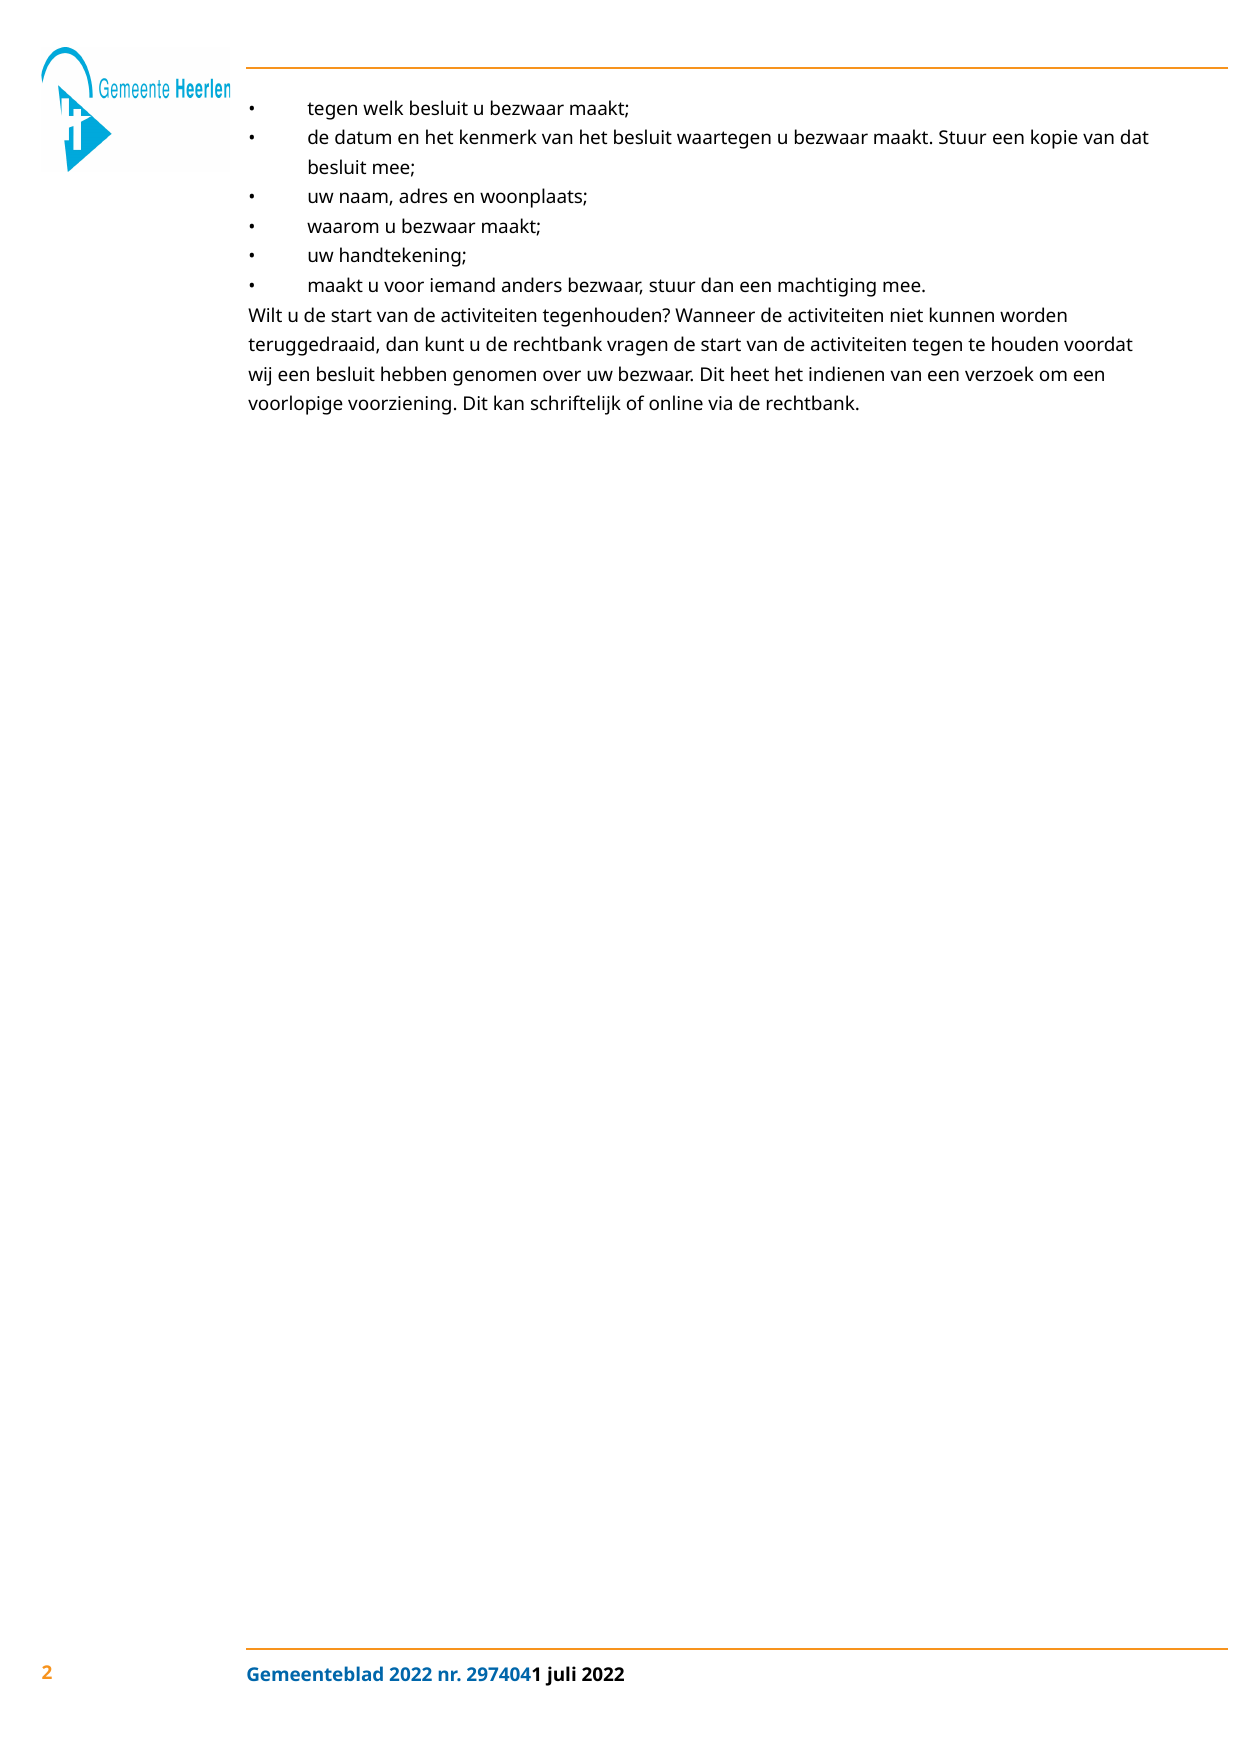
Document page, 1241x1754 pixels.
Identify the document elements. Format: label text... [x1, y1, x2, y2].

picture [41, 47, 59, 70]
list tegen welk besluit u bezwaar maakt; [248, 95, 1152, 121]
list uw naam, adres en woonplaats; [248, 183, 1152, 209]
list maakt u voor iemand anders bezwaar, stuur dan een machtiging mee. [248, 272, 1152, 298]
list uw handtekening; [248, 243, 1152, 268]
picture [41, 47, 231, 172]
list de datum en het kenmerk van het besluit waartegen u bezwaar maakt. Stuur een kopie van dat besluit mee; [248, 124, 1152, 180]
list waarom u bezwaar maakt; [248, 213, 1152, 239]
text Wilt u de start van de activiteiten tegenhouden? Wanneer de activiteiten niet kunnen worden teruggedraaid, dan kunt u de rechtbank vragen de start van de activiteiten tegen te houden voordat wij een besluit hebben genomen over uw bezwaar. Dit heet het indienen van een verzoek om een voorlopige voorziening. Dit kan schriftelijk of online via de rechtbank. [248, 302, 1152, 416]
